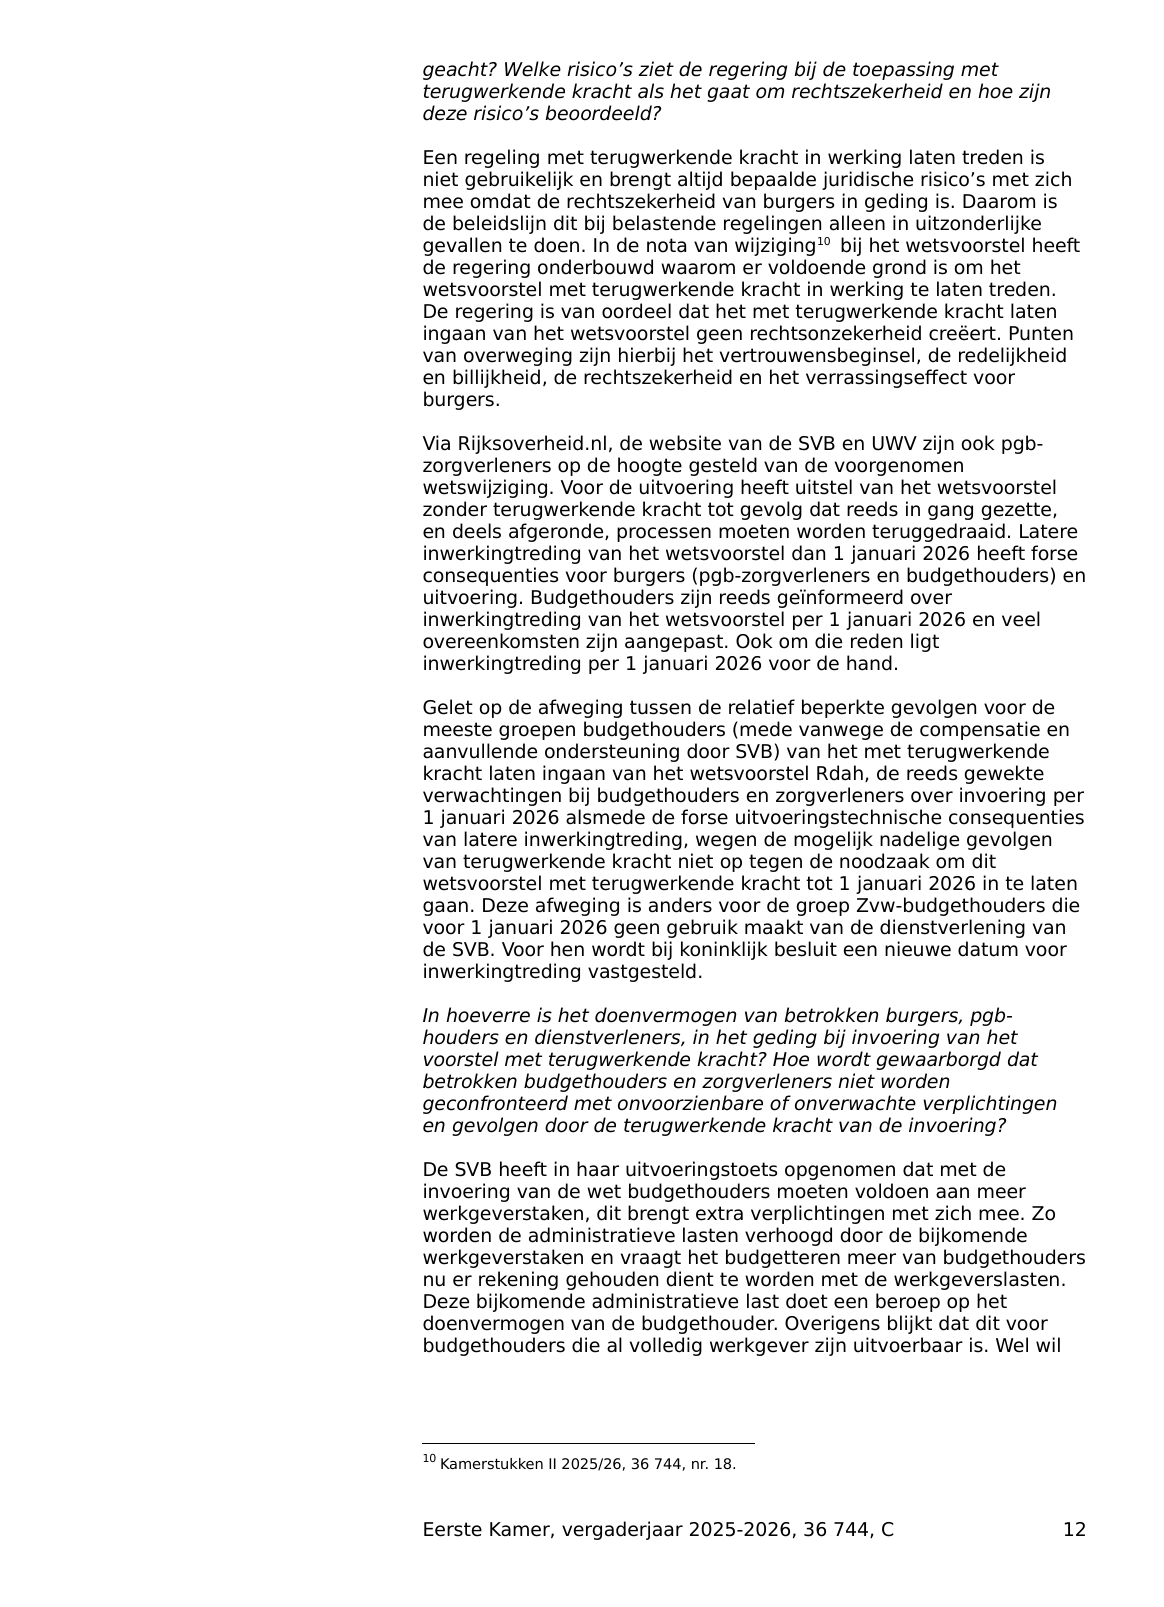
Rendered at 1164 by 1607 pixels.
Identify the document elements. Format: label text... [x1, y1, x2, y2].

text Kamerstukken II 2025/26, 36 744, nr. 18. [422, 1452, 1087, 1474]
text De SVB heeft in haar uitvoeringstoets opgenomen dat met de invoering van de wet budgethouders moeten voldoen aan meer werkgeverstaken, dit brengt extra verplichtingen met zich mee. Zo worden de administratieve lasten verhoogd door de bijkomende werkgeverstaken en vraagt het budgetteren meer van budgethouders nu er rekening gehouden dient te worden met de werkgeverslasten. Deze bijkomende administratieve last doet een beroep op het doenvermogen van de budgethouder. Overigens blijkt dat dit voor budgethouders die al volledig werkgever zijn uitvoerbaar is. Wel wil [422, 1159, 1087, 1357]
text geacht? Welke risico’s ziet de regering bij de toepassing met terugwerkende kracht als het gaat om rechtszekerheid en hoe zijn deze risico’s beoordeeld? [422, 59, 1087, 125]
text In hoeverre is het doenvermogen van betrokken burgers, pgb-houders en dienstverleners, in het geding bij invoering van het voorstel met terugwerkende kracht? Hoe wordt gewaarborgd dat betrokken budgethouders en zorgverleners niet worden geconfronteerd met onvoorzienbare of onverwachte verplichtingen en gevolgen door de terugwerkende kracht van de invoering? [422, 1005, 1087, 1137]
text Gelet op de afweging tussen de relatief beperkte gevolgen voor de meeste groepen budgethouders (mede vanwege de compensatie en aanvullende ondersteuning door SVB) van het met terugwerkende kracht laten ingaan van het wetsvoorstel Rdah, de reeds gewekte verwachtingen bij budgethouders en zorgverleners over invoering per 1 januari 2026 alsmede de forse uitvoeringstechnische consequenties van latere inwerkingtreding, wegen de mogelijk nadelige gevolgen van terugwerkende kracht niet op tegen de noodzaak om dit wetsvoorstel met terugwerkende kracht tot 1 januari 2026 in te laten gaan. Deze afweging is anders voor de groep Zvw-budgethouders die voor 1 januari 2026 geen gebruik maakt van de dienstverlening van de SVB. Voor hen wordt bij koninklijk besluit een nieuwe datum voor inwerkingtreding vastgesteld. [422, 697, 1087, 983]
text Een regeling met terugwerkende kracht in werking laten treden is niet gebruikelijk en brengt altijd bepaalde juridische risico’s met zich mee omdat de rechtszekerheid van burgers in geding is. Daarom is de beleidslijn dit bij belastende regelingen alleen in uitzonderlijke gevallen te doen. In de nota van wijziging bij het wetsvoorstel heeft de regering onderbouwd waarom er voldoende grond is om het wetsvoorstel met terugwerkende kracht in werking te laten treden. De regering is van oordeel dat het met terugwerkende kracht laten ingaan van het wetsvoorstel geen rechtsonzekerheid creëert. Punten van overweging zijn hierbij het vertrouwensbeginsel, de redelijkheid en billijkheid, de rechtszekerheid en het verrassingseffect voor burgers. [422, 147, 1087, 411]
text Via Rijksoverheid.nl, de website van de SVB en UWV zijn ook pgb-zorgverleners op de hoogte gesteld van de voorgenomen wetswijziging. Voor de uitvoering heeft uitstel van het wetsvoorstel zonder terugwerkende kracht tot gevolg dat reeds in gang gezette, en deels afgeronde, processen moeten worden teruggedraaid. Latere inwerkingtreding van het wetsvoorstel dan 1 januari 2026 heeft forse consequenties voor burgers (pgb-zorgverleners en budgethouders) en uitvoering. Budgethouders zijn reeds geïnformeerd over inwerkingtreding van het wetsvoorstel per 1 januari 2026 en veel overeenkomsten zijn aangepast. Ook om die reden ligt inwerkingtreding per 1 januari 2026 voor de hand. [422, 433, 1087, 675]
